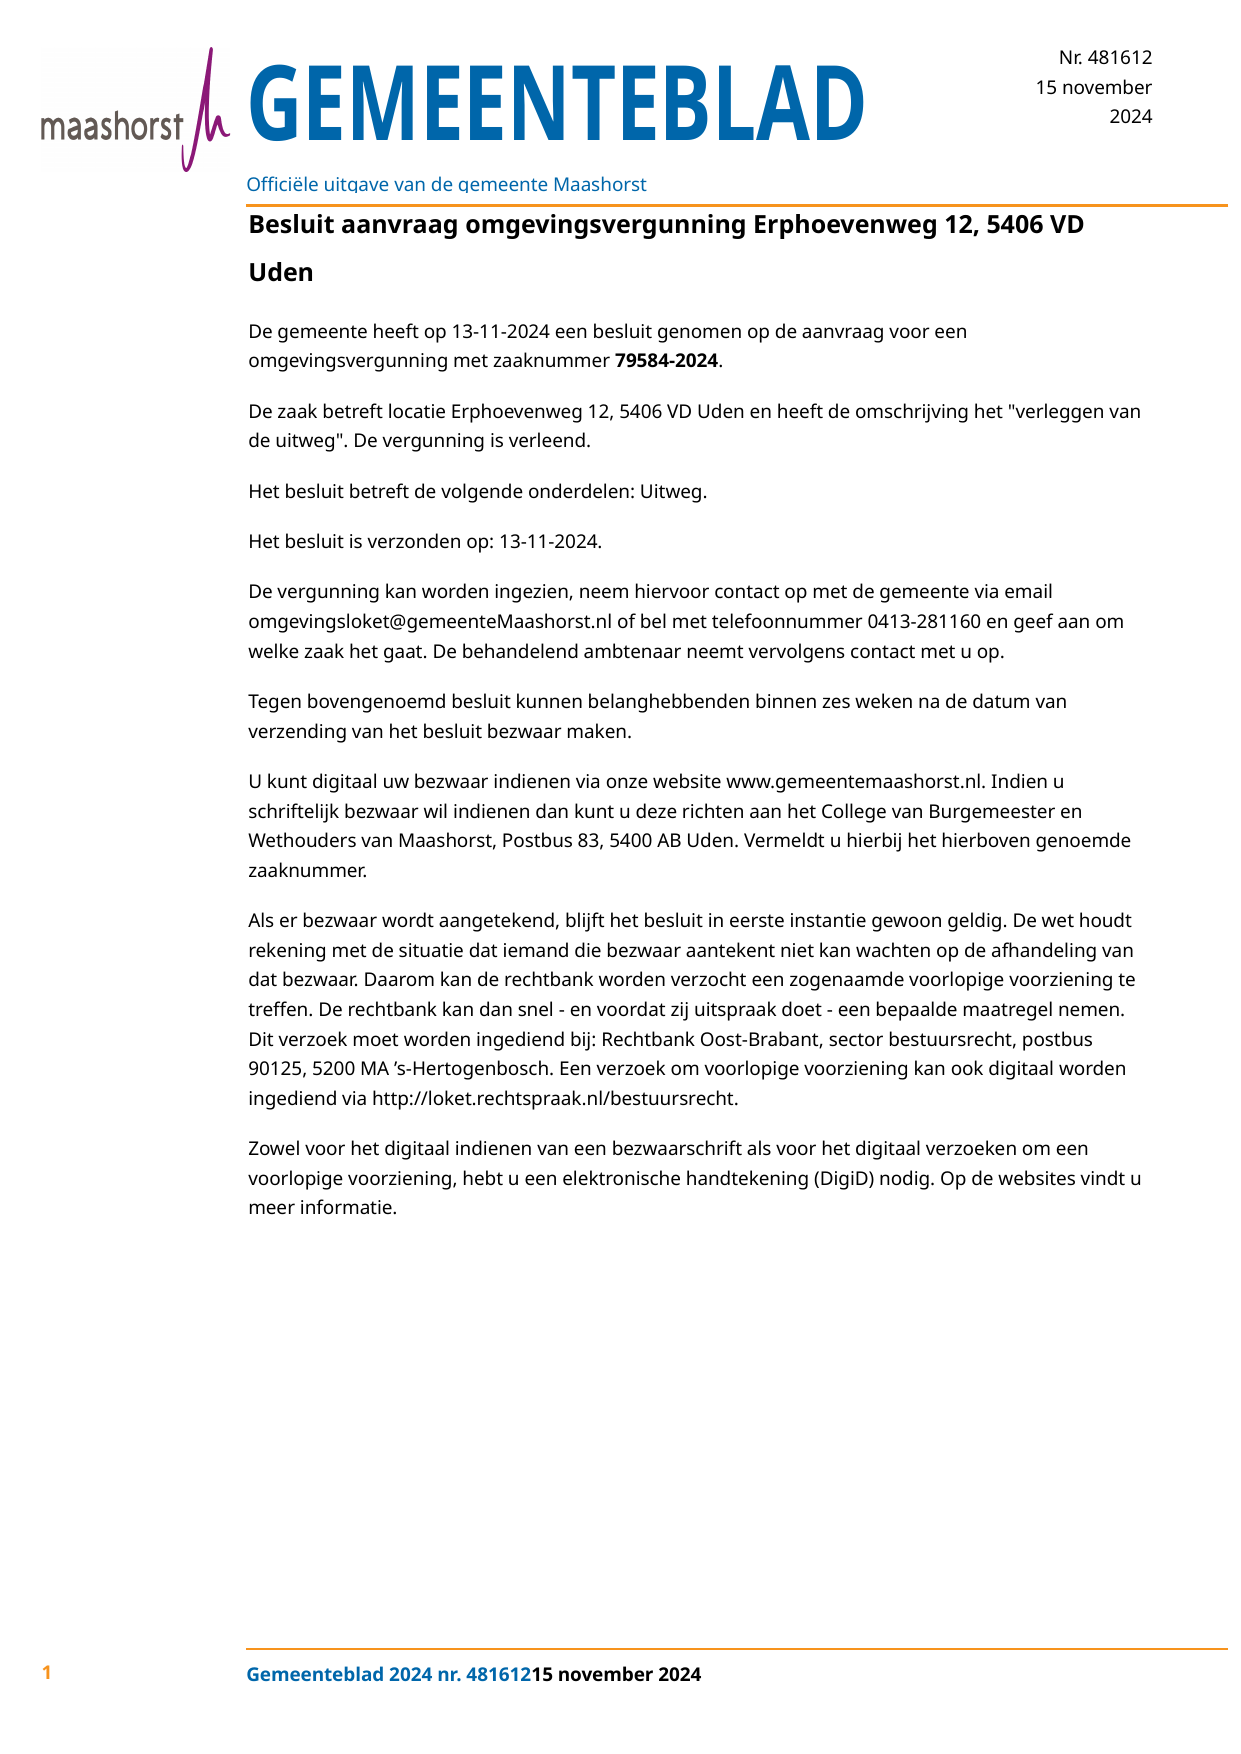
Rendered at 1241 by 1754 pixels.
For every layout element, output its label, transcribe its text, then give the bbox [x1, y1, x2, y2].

text Tegen bovengenoemd besluit kunnen belanghebbenden binnen zes weken na de datum van verzending van het besluit bezwaar maken. [248, 688, 1152, 744]
text Het besluit betreft de volgende onderdelen: Uitweg. [248, 478, 1152, 504]
text Het besluit is verzonden op: 13-11-2024. [248, 528, 1152, 554]
text Als er bezwaar wordt aangetekend, blijft het besluit in eerste instantie gewoon geldig. De wet houdt rekening met de situatie dat iemand die bezwaar aantekent niet kan wachten op de afhandeling van dat bezwaar. Daarom kan de rechtbank worden verzocht een zogenaamde voorlopige voorziening te treffen. De rechtbank kan dan snel - en voordat zij uitspraak doet - een bepaalde maatregel nemen. Dit verzoek moet worden ingediend bij: Rechtbank Oost-Brabant, sector bestuursrecht, postbus 90125, 5200 MA ’s-Hertogenbosch. Een verzoek om voorlopige voorziening kan ook digitaal worden ingediend via http://loket.rechtspraak.nl/bestuursrecht. [248, 907, 1152, 1111]
text De zaak betreft locatie Erphoevenweg 12, 5406 VD Uden en heeft de omschrijving het "verleggen van de uitweg". De vergunning is verleend. [248, 398, 1152, 453]
picture [41, 47, 231, 172]
text Besluit aanvraag omgevingsvergunning Erphoevenweg 12, 5406 VD Uden [248, 207, 1152, 288]
text De gemeente heeft op 13-11-2024 een besluit genomen op de aanvraag voor een omgevingsvergunning met zaaknummer 79584-2024. [248, 318, 1152, 373]
text Zowel voor het digitaal indienen van een bezwaarschrift als voor het digitaal verzoeken om een voorlopige voorziening, hebt u een elektronische handtekening (DigiD) nodig. Op de websites vindt u meer informatie. [248, 1135, 1152, 1220]
text U kunt digitaal uw bezwaar indienen via onze website www.gemeentemaashorst.nl. Indien u schriftelijk bezwaar wil indienen dan kunt u deze richten aan het College van Burgemeester en Wethouders van Maashorst, Postbus 83, 5400 AB Uden. Vermeldt u hierbij het hierboven genoemde zaaknummer. [248, 768, 1152, 883]
text De vergunning kan worden ingezien, neem hiervoor contact op met de gemeente via email omgevingsloket@gemeenteMaashorst.nl of bel met telefoonnummer 0413-281160 en geef aan om welke zaak het gaat. De behandelend ambtenaar neemt vervolgens contact met u op. [248, 579, 1152, 664]
